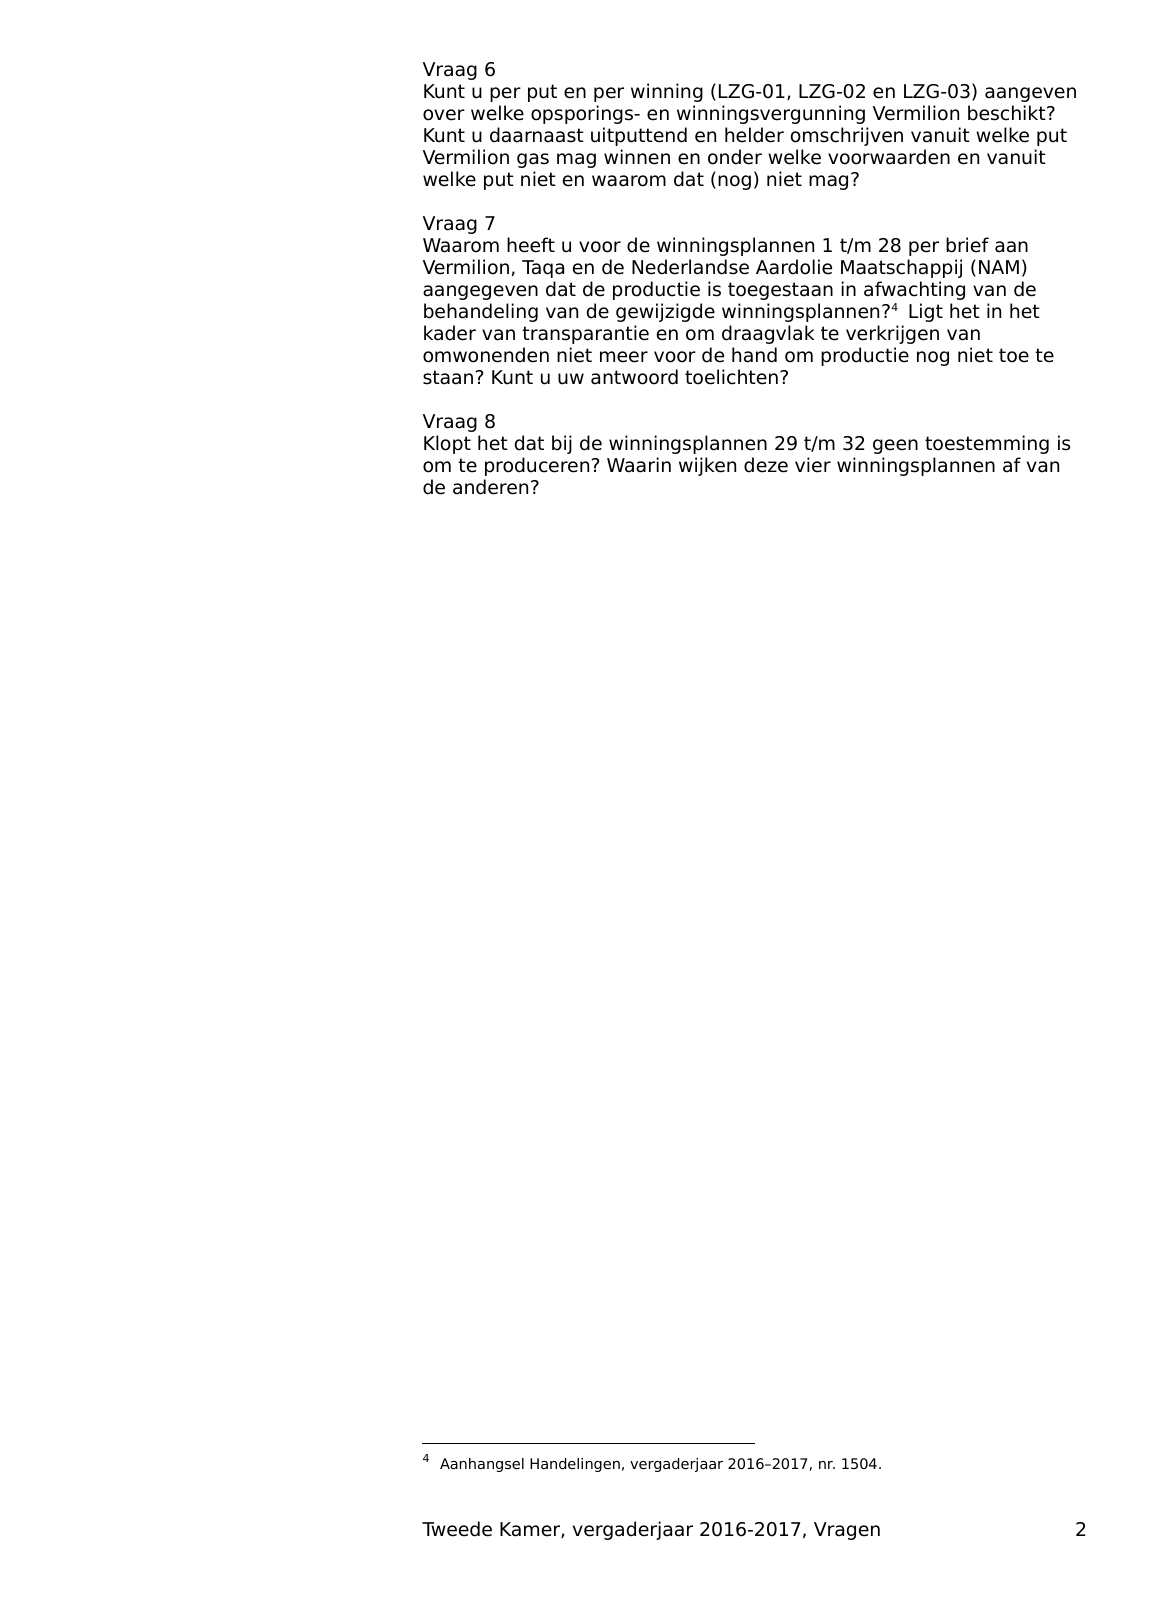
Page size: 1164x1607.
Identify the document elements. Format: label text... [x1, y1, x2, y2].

text Waarom heeft u voor de winningsplannen 1 t/m 28 per brief aan Vermilion, Taqa en de Nederlandse Aardolie Maatschappij (NAM) aangegeven dat de productie is toegestaan in afwachting van de behandeling van de gewijzigde winningsplannen? Ligt het in het kader van transparantie en om draagvlak te verkrijgen van omwonenden niet meer voor de hand om productie nog niet toe te staan? Kunt u uw antwoord toelichten? [422, 235, 1087, 389]
text Vraag 8 [422, 411, 1087, 433]
text Kunt u per put en per winning (LZG-01, LZG-02 en LZG-03) aangeven over welke opsporings- en winningsvergunning Vermilion beschikt? Kunt u daarnaast uitputtend en helder omschrijven vanuit welke put Vermilion gas mag winnen en onder welke voorwaarden en vanuit welke put niet en waarom dat (nog) niet mag? [422, 81, 1087, 191]
text Vraag 7 [422, 213, 1087, 235]
text Klopt het dat bij de winningsplannen 29 t/m 32 geen toestemming is om te produceren? Waarin wijken deze vier winningsplannen af van de anderen? [422, 433, 1087, 499]
text Aanhangsel Handelingen, vergaderjaar 2016–2017, nr. 1504. [422, 1452, 1087, 1474]
text Vraag 6 [422, 59, 1087, 81]
